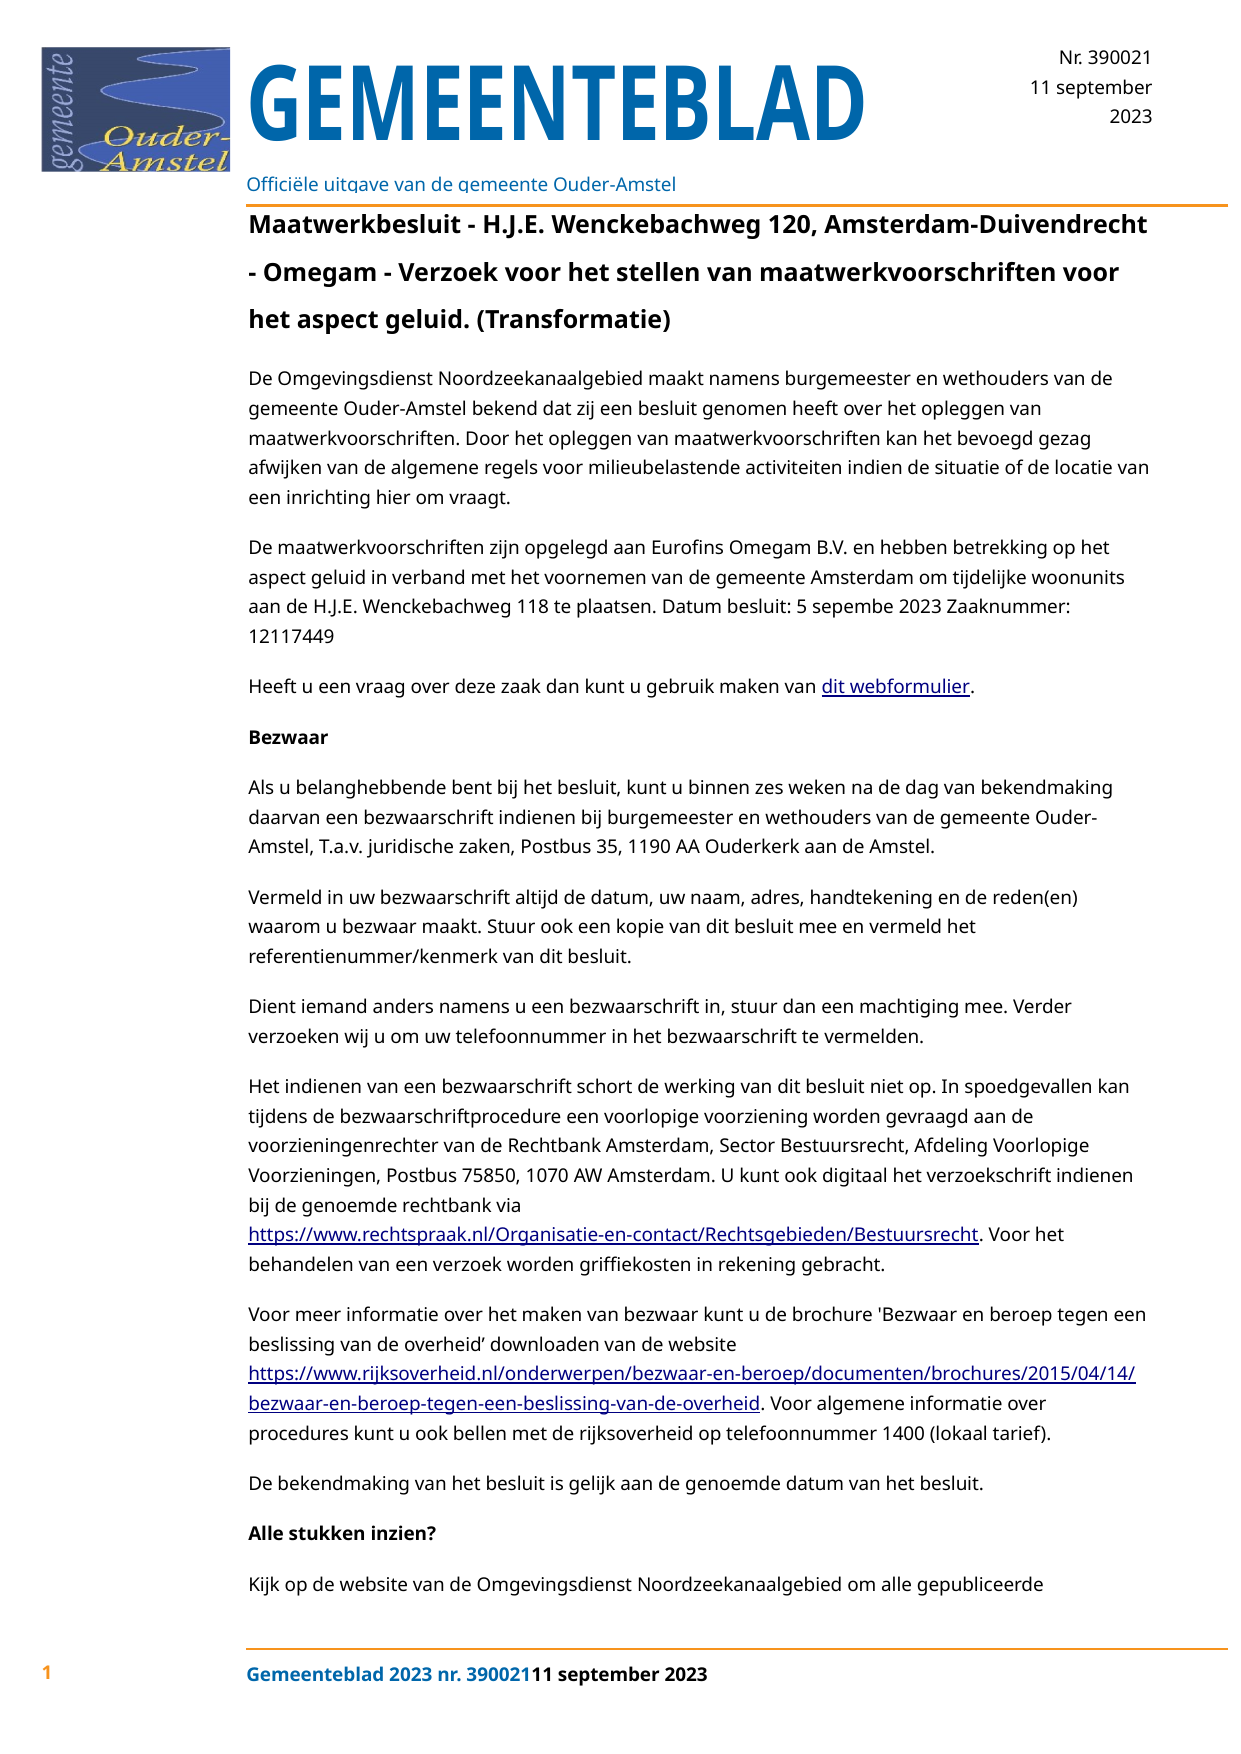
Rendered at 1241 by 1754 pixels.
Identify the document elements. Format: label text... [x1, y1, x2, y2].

text Vermeld in uw bezwaarschrift altijd de datum, uw naam, adres, handtekening en de reden(en) waarom u bezwaar maakt. Stuur ook een kopie van dit besluit mee en vermeld het referentienummer/kenmerk van dit besluit. [248, 884, 1152, 969]
picture [41, 47, 231, 172]
text Als u belanghebbende bent bij het besluit, kunt u binnen zes weken na de dag van bekendmaking daarvan een bezwaarschrift indienen bij burgemeester en wethouders van de gemeente Ouder-Amstel, T.a.v. juridische zaken, Postbus 35, 1190 AA Ouderkerk aan de Amstel. [248, 774, 1152, 859]
text De maatwerkvoorschriften zijn opgelegd aan Eurofins Omegam B.V. en hebben betrekking op het aspect geluid in verband met het voornemen van de gemeente Amsterdam om tijdelijke woonunits aan de H.J.E. Wenckebachweg 118 te plaatsen. Datum besluit: 5 sepembe 2023 Zaaknummer: 12117449 [248, 534, 1152, 649]
text Het indienen van een bezwaarschrift schort de werking van dit besluit niet op. In spoedgevallen kan tijdens de bezwaarschriftprocedure een voorlopige voorziening worden gevraagd aan de voorzieningenrechter van de Rechtbank Amsterdam, Sector Bestuursrecht, Afdeling Voorlopige Voorzieningen, Postbus 75850, 1070 AW Amsterdam. U kunt ook digitaal het verzoekschrift indienen bij de genoemde rechtbank via https://www.rechtspraak.nl/Organisatie-en-contact/Rechtsgebieden/Bestuursrecht. Voor het behandelen van een verzoek worden griffiekosten in rekening gebracht. [248, 1073, 1152, 1277]
text Heeft u een vraag over deze zaak dan kunt u gebruik maken van dit webformulier. [248, 673, 1152, 699]
text De bekendmaking van het besluit is gelijk aan de genoemde datum van het besluit. [248, 1470, 1152, 1496]
text Alle stukken inzien? [248, 1521, 1152, 1546]
text Dient iemand anders namens u een bezwaarschrift in, stuur dan een machtiging mee. Verder verzoeken wij u om uw telefoonnummer in het bezwaarschrift te vermelden. [248, 993, 1152, 1049]
text De Omgevingsdienst Noordzeekanaalgebied maakt namens burgemeester en wethouders van de gemeente Ouder-Amstel bekend dat zij een besluit genomen heeft over het opleggen van maatwerkvoorschriften. Door het opleggen van maatwerkvoorschriften kan het bevoegd gezag afwijken van de algemene regels voor milieubelastende activiteiten indien de situatie of de locatie van een inrichting hier om vraagt. [248, 366, 1152, 509]
text Voor meer informatie over het maken van bezwaar kunt u de brochure 'Bezwaar en beroep tegen een beslissing van de overheid’ downloaden van de website https://www.rijksoverheid.nl/onderwerpen/bezwaar-en-beroep/documenten/brochures/2015/04/14/bezwaar-en-beroep-tegen-een-beslissing-van-de-overheid. Voor algemene informatie over procedures kunt u ook bellen met de rijksoverheid op telefoonnummer 1400 (lokaal tarief). [248, 1301, 1152, 1445]
text Bezwaar [248, 724, 1152, 749]
text Kijk op de website van de Omgevingsdienst Noordzeekanaalgebied om alle gepubliceerde [248, 1571, 1152, 1597]
text Maatwerkbesluit - H.J.E. Wenckebachweg 120, Amsterdam-Duivendrecht - Omegam - Verzoek voor het stellen van maatwerkvoorschriften voor het aspect geluid. (Transformatie) [248, 207, 1152, 336]
